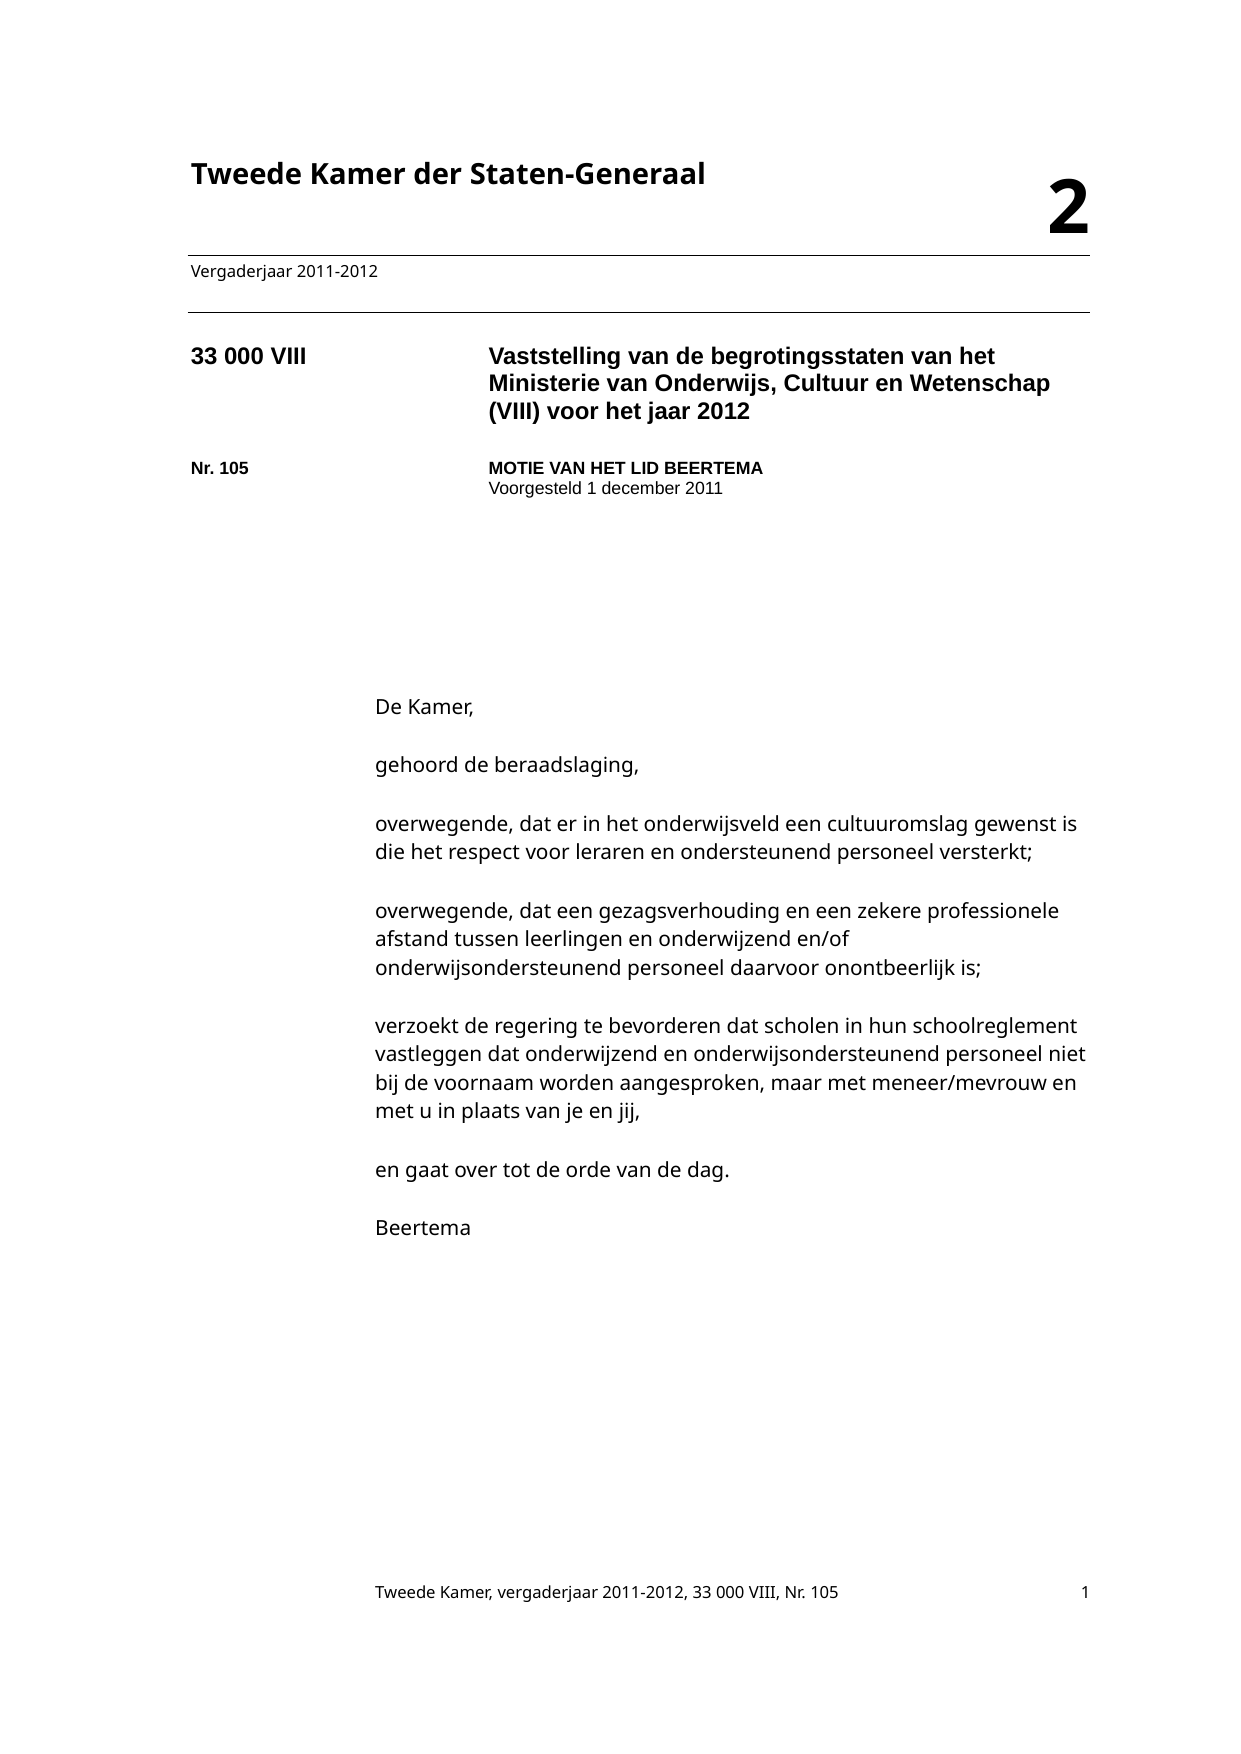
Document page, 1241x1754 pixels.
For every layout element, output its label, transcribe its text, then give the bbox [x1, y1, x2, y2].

table_cell [485, 313, 1090, 339]
table_header 2 [910, 150, 1090, 255]
table_header Tweede Kamer der Staten-Generaal [188, 150, 909, 255]
table_cell 33 000 VIII [188, 339, 485, 454]
text en gaat over tot de orde van de dag. [375, 1155, 1090, 1183]
table_cell Vergaderjaar 2011-2012 [188, 256, 485, 312]
text De Kamer, [375, 692, 1090, 721]
text Beertema [375, 1213, 1090, 1242]
text gehoord de beraadslaging, [375, 751, 1090, 779]
table_cell [188, 313, 485, 339]
table_cell [485, 256, 1090, 312]
text overwegende, dat een gezagsverhouding en een zekere professionele afstand tussen leerlingen en onderwijzend en/of onderwijsondersteunend personeel daarvoor onontbeerlijk is; [375, 896, 1090, 981]
text overwegende, dat er in het onderwijsveld een cultuuromslag gewenst is die het respect voor leraren en ondersteunend personeel versterkt; [375, 809, 1090, 866]
table_cell Vaststelling van de begrotingsstaten van het Ministerie van Onderwijs, Cultuur en Wetenschap (VIII) voor het jaar 2012 [485, 339, 1090, 454]
text verzoekt de regering te bevorderen dat scholen in hun schoolreglement vastleggen dat onderwijzend en onderwijsondersteunend personeel niet bij de voornaam worden aangesproken, maar met meneer/mevrouw en met u in plaats van je en jij, [375, 1011, 1090, 1125]
table_cell MOTIE VAN HET LID BEERTEMA Voorgesteld 1 december 2011 [485, 455, 1090, 573]
table_cell Nr. 105 [188, 455, 485, 573]
